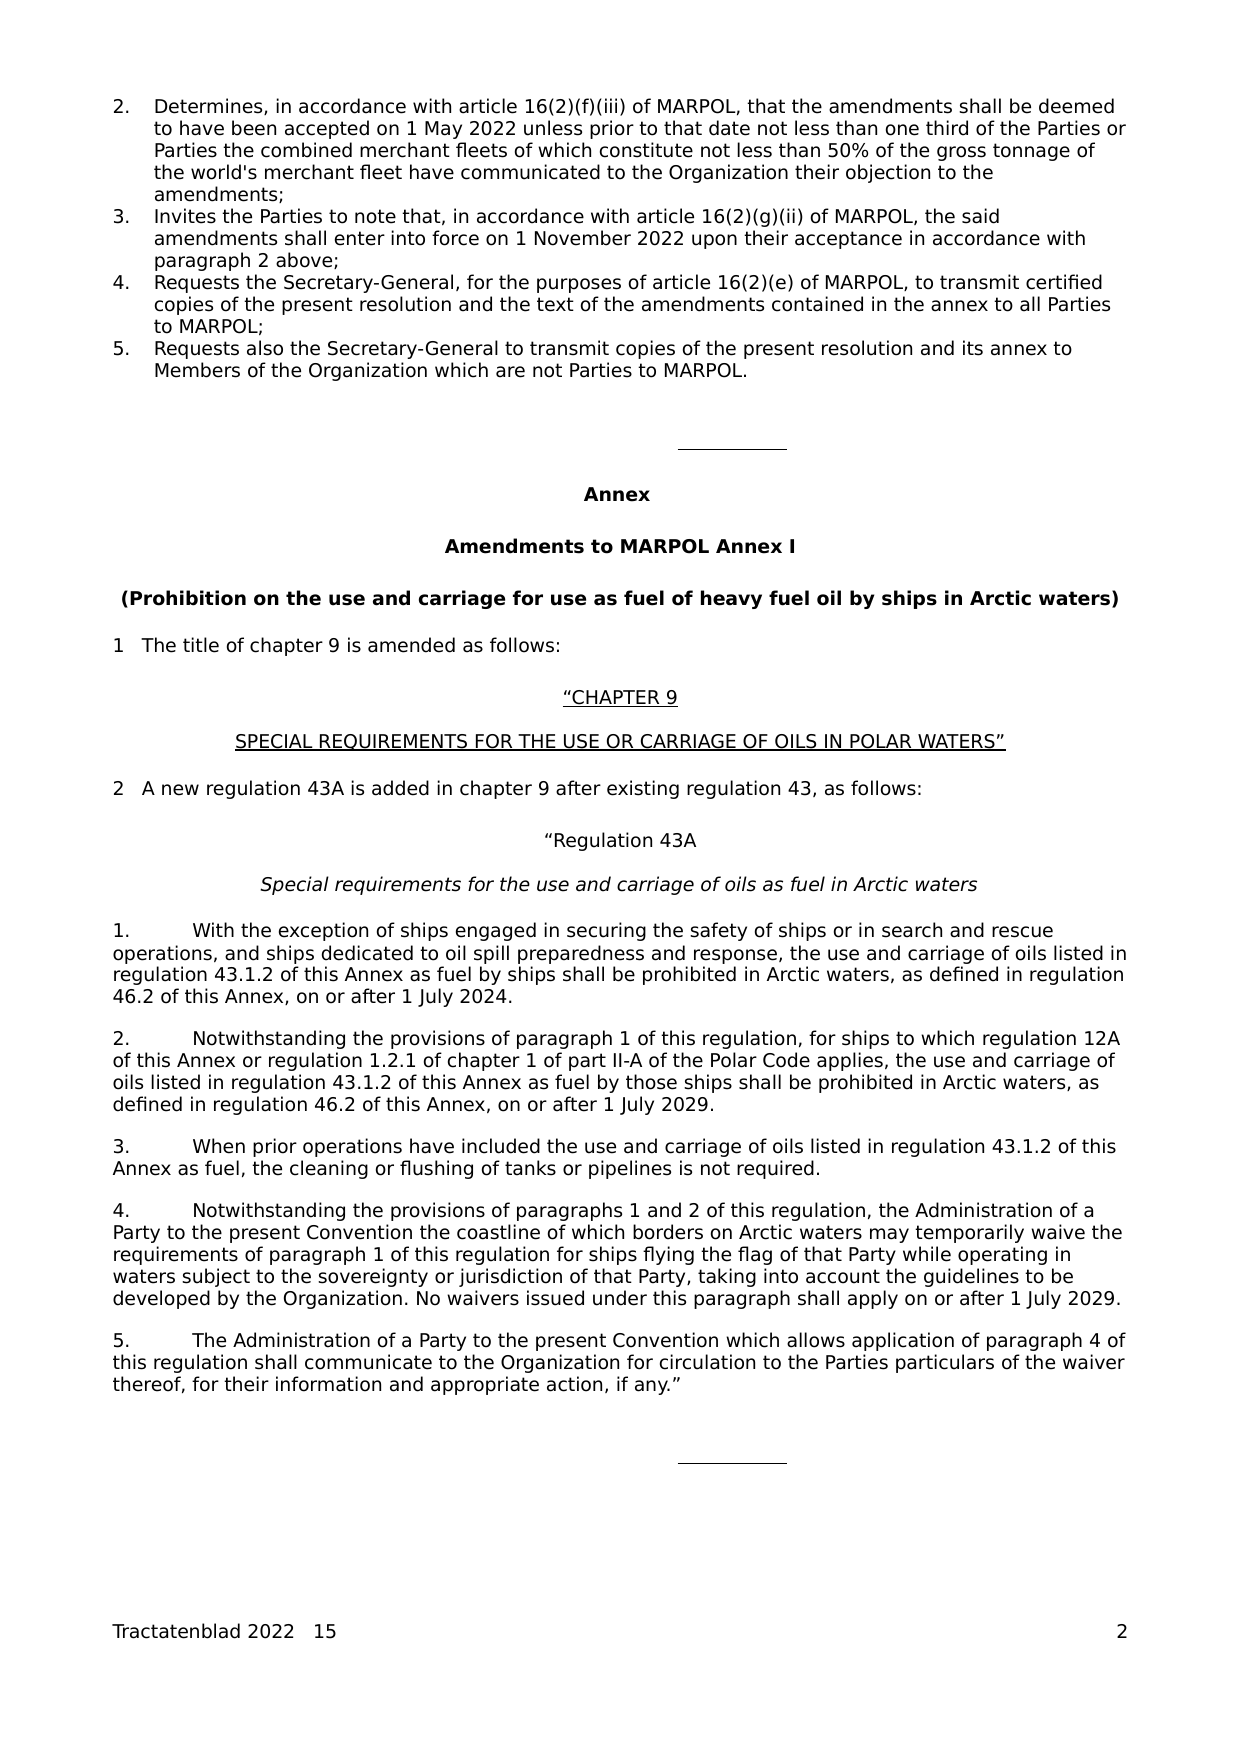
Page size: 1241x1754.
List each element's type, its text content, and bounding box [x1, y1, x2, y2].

text 5. Requests also the Secretary-General to transmit copies of the present resolution and its annex to Members of the Organization which are not Parties to MARPOL. [112, 338, 1128, 382]
subtitle “Regulation 43A Special requirements for the use and carriage of oils as fuel in Arctic waters [112, 829, 1128, 895]
subtitle Amendments to MARPOL Annex I [112, 536, 1128, 558]
subtitle Annex [112, 484, 1128, 506]
text 4. Requests the Secretary-General, for the purposes of article 16(2)(e) of MARPOL, to transmit certified copies of the present resolution and the text of the amendments contained in the annex to all Parties to MARPOL; [112, 272, 1128, 338]
text 5. The Administration of a Party to the present Convention which allows application of paragraph 4 of this regulation shall communicate to the Organization for circulation to the Parties particulars of the waiver thereof, for their information and appropriate action, if any.” [112, 1330, 1128, 1396]
text 2 A new regulation 43A is added in chapter 9 after existing regulation 43, as follows: [112, 777, 1128, 799]
text 1 The title of chapter 9 is amended as follows: [112, 634, 1128, 657]
subtitle “CHAPTER 9 SPECIAL REQUIREMENTS FOR THE USE OR CARRIAGE OF OILS IN POLAR WATERS” [112, 687, 1128, 752]
text 1. With the exception of ships engaged in securing the safety of ships or in search and rescue operations, and ships dedicated to oil spill preparedness and response, the use and carriage of oils listed in regulation 43.1.2 of this Annex as fuel by ships shall be prohibited in Arctic waters, as defined in regulation 46.2 of this Annex, on or after 1 July 2024. [112, 920, 1128, 1008]
subtitle (Prohibition on the use and carriage for use as fuel of heavy fuel oil by ships in Arctic waters) [112, 588, 1128, 609]
text 3. When prior operations have included the use and carriage of oils listed in regulation 43.1.2 of this Annex as fuel, the cleaning or flushing of tanks or pipelines is not required. [112, 1136, 1128, 1180]
text 4. Notwithstanding the provisions of paragraphs 1 and 2 of this regulation, the Administration of a Party to the present Convention the coastline of which borders on Arctic waters may temporarily waive the requirements of paragraph 1 of this regulation for ships flying the flag of that Party while operating in waters subject to the sovereignty or jurisdiction of that Party, taking into account the guidelines to be developed by the Organization. No waivers issued under this paragraph shall apply on or after 1 July 2029. [112, 1200, 1128, 1310]
text 3. Invites the Parties to note that, in accordance with article 16(2)(g)(ii) of MARPOL, the said amendments shall enter into force on 1 November 2022 upon their acceptance in accordance with paragraph 2 above; [112, 206, 1128, 272]
text 2. Notwithstanding the provisions of paragraph 1 of this regulation, for ships to which regulation 12A of this Annex or regulation 1.2.1 of chapter 1 of part II-A of the Polar Code applies, the use and carriage of oils listed in regulation 43.1.2 of this Annex as fuel by those ships shall be prohibited in Arctic waters, as defined in regulation 46.2 of this Annex, on or after 1 July 2029. [112, 1028, 1128, 1116]
text 2. Determines, in accordance with article 16(2)(f)(iii) of MARPOL, that the amendments shall be deemed to have been accepted on 1 May 2022 unless prior to that date not less than one third of the Parties or Parties the combined merchant fleets of which constitute not less than 50% of the gross tonnage of the world's merchant fleet have communicated to the Organization their objection to the amendments; [112, 96, 1128, 206]
